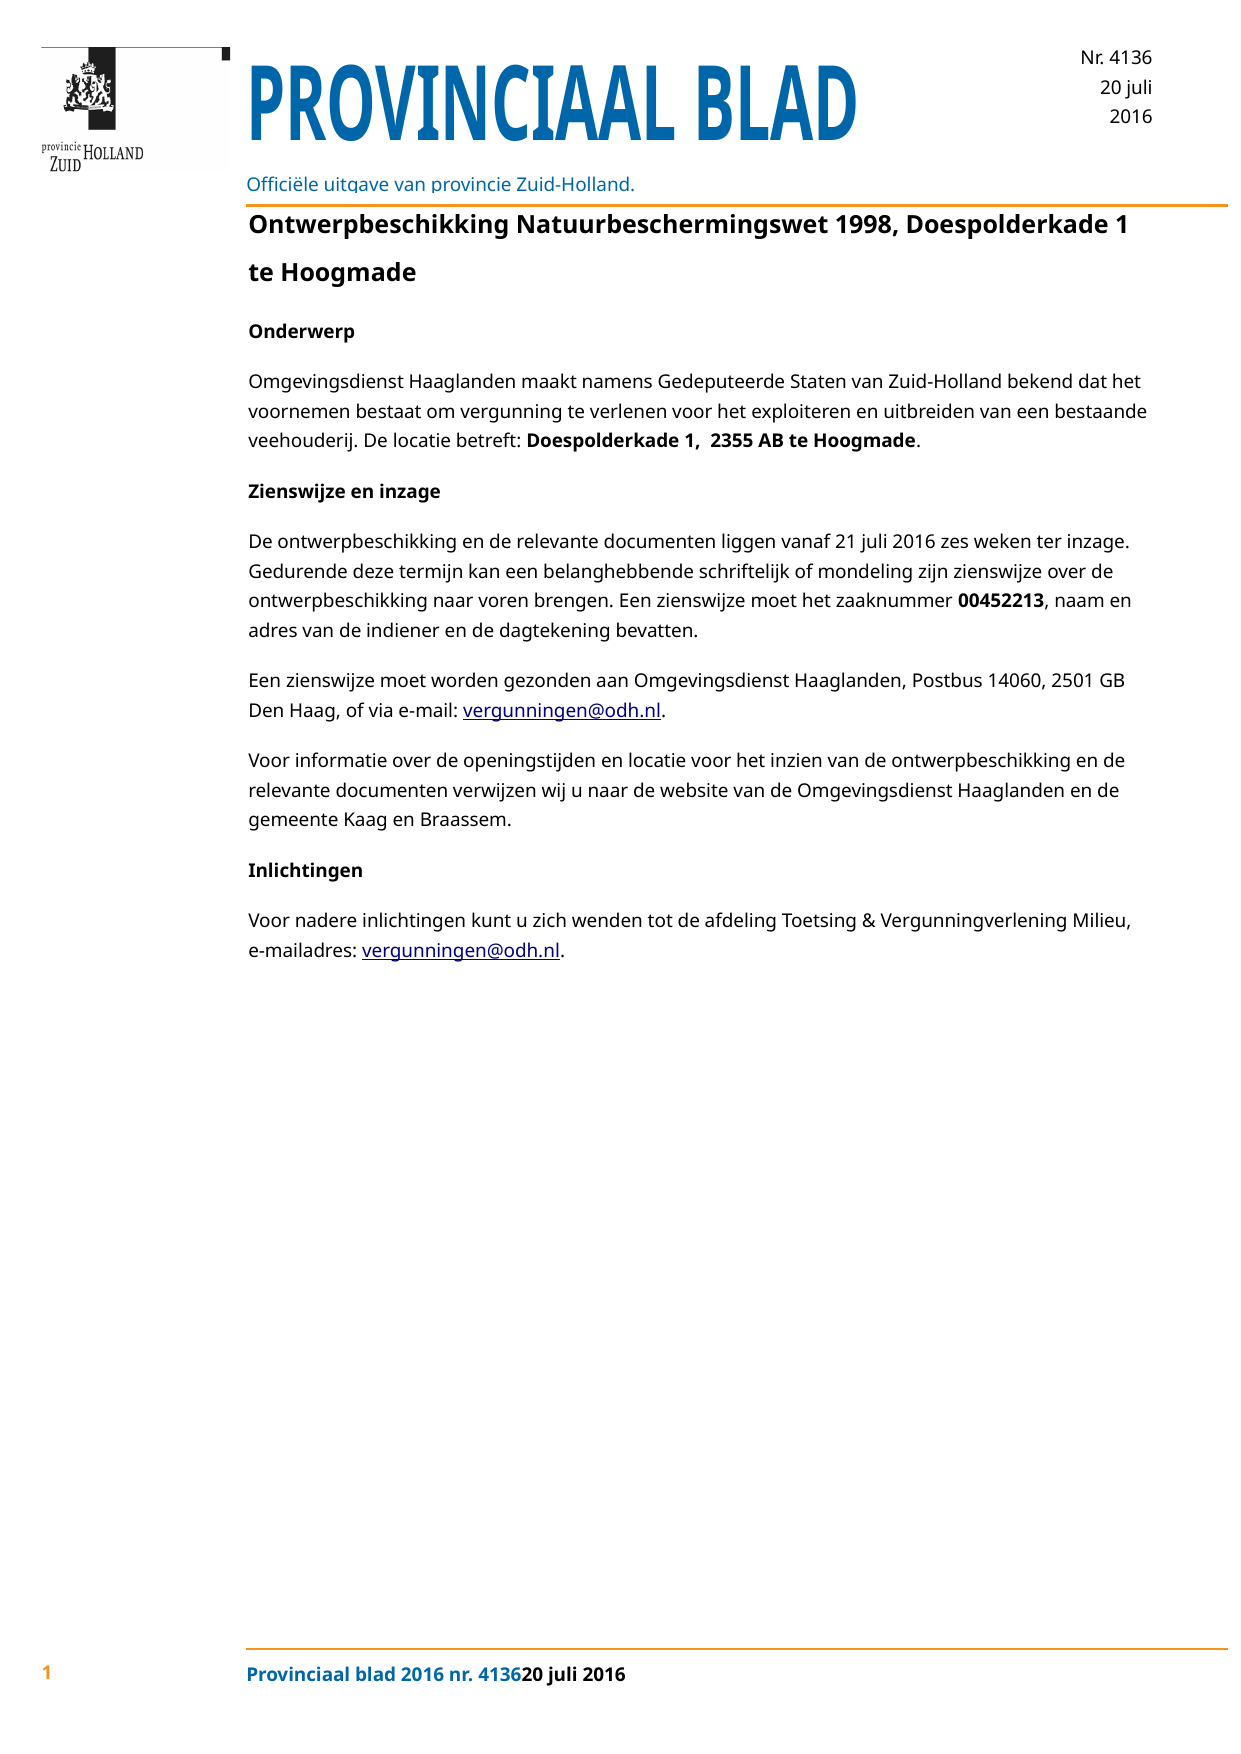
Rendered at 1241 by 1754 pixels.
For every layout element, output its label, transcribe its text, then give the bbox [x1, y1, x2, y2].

text Een zienswijze moet worden gezonden aan Omgevingsdienst Haaglanden, Postbus 14060, 2501 GB Den Haag, of via e-mail: vergunningen@odh.nl. [248, 667, 1152, 723]
text Ontwerpbeschikking Natuurbeschermingswet 1998, Doespolderkade 1 te Hoogmade [248, 207, 1152, 288]
text Voor informatie over de openingstijden en locatie voor het inzien van de ontwerpbeschikking en de relevante documenten verwijzen wij u naar de website van de Omgevingsdienst Haaglanden en de gemeente Kaag en Braassem. [248, 747, 1152, 832]
text Voor nadere inlichtingen kunt u zich wenden tot de afdeling Toetsing & Vergunningverlening Milieu, e-mailadres: vergunningen@odh.nl. [248, 907, 1152, 963]
text Omgevingsdienst Haaglanden maakt namens Gedeputeerde Staten van Zuid-Holland bekend dat het voornemen bestaat om vergunning te verlenen voor het exploiteren en uitbreiden van een bestaande veehouderij. De locatie betreft: Doespolderkade 1, 2355 AB te Hoogmade. [248, 368, 1152, 453]
text Inlichtingen [248, 857, 1152, 883]
text Onderwerp [248, 318, 1152, 344]
text Zienswijze en inzage [248, 478, 1152, 504]
picture [41, 47, 231, 172]
text De ontwerpbeschikking en de relevante documenten liggen vanaf 21 juli 2016 zes weken ter inzage. Gedurende deze termijn kan een belanghebbende schriftelijk of mondeling zijn zienswijze over de ontwerpbeschikking naar voren brengen. Een zienswijze moet het zaaknummer 00452213, naam en adres van de indiener en de dagtekening bevatten. [248, 528, 1152, 643]
